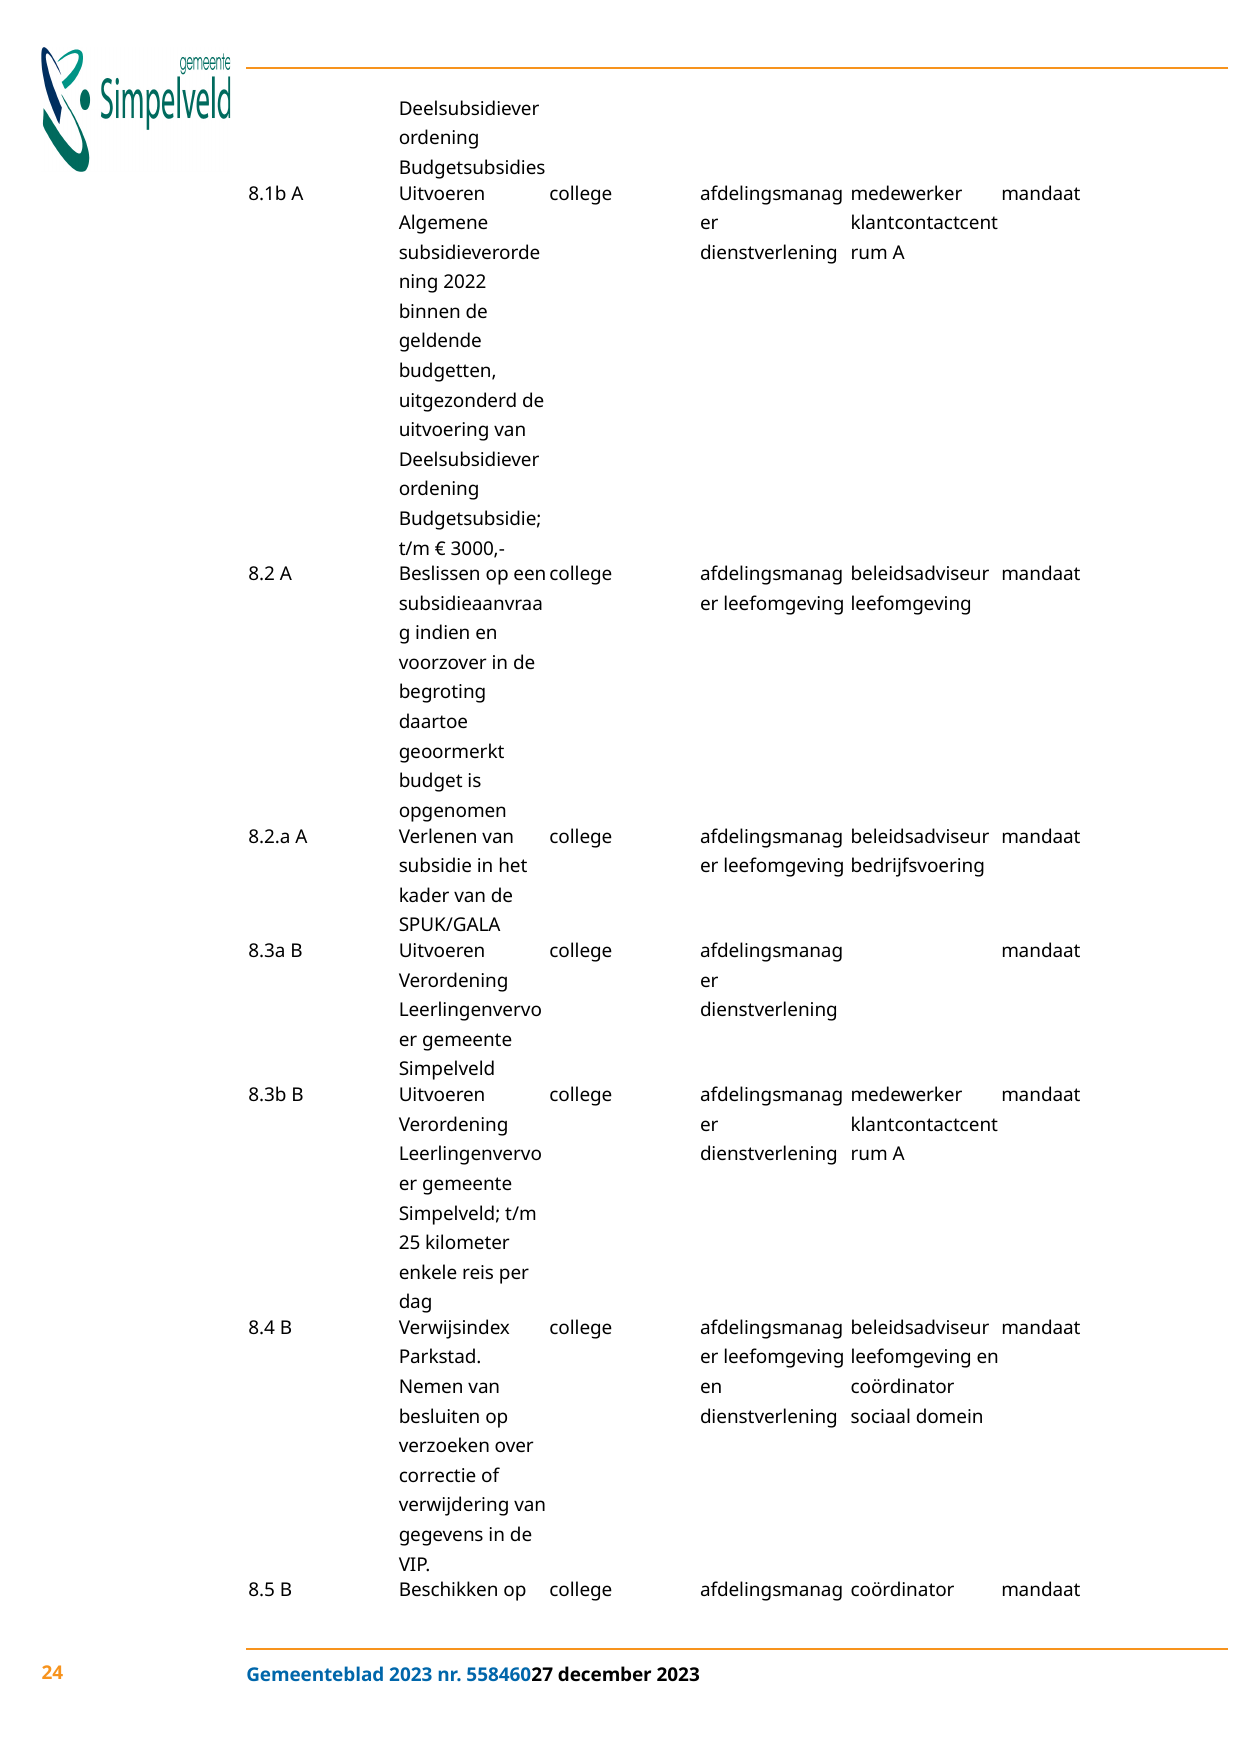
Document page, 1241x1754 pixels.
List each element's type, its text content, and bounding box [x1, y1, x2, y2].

table_cell Beslissen op een subsidieaanvraag indien en voorzover in de begroting daartoe geoormerkt budget is opgenomen [399, 560, 549, 823]
table_cell 8.1b A [248, 180, 398, 560]
table_cell college [549, 560, 700, 823]
table_cell afdelingsmanager dienstverlening [700, 937, 850, 1081]
table_cell college [549, 1314, 700, 1577]
table_cell afdelingsmanager leefomgeving [700, 560, 850, 823]
table_cell Verlenen van subsidie in het kader van de SPUK/GALA [399, 823, 549, 937]
table_cell afdelingsmanager leefomgeving [700, 823, 850, 937]
table_cell [1001, 95, 1152, 180]
table_cell Uitvoeren Algemene subsidieverordening 2022 binnen de geldende budgetten, uitgezonderd de uitvoering van Deelsubsidieverordening Budgetsubsidie; t/m € 3000,- [399, 180, 549, 560]
table_cell mandaat [1001, 1577, 1152, 1602]
table_cell beleidsadviseur leefomgeving [850, 560, 1001, 823]
table_cell 8.2 A [248, 560, 398, 823]
table_cell college [549, 1081, 700, 1314]
table_cell 8.3b B [248, 1081, 398, 1314]
table_cell mandaat [1001, 1081, 1152, 1314]
table_cell college [549, 180, 700, 560]
table_cell mandaat [1001, 1314, 1152, 1577]
table_cell college [549, 823, 700, 937]
table_cell Deelsubsidieverordening Budgetsubsidies [399, 95, 549, 180]
table_cell [700, 95, 850, 180]
table_cell Verwijsindex Parkstad. Nemen van besluiten op verzoeken over correctie of verwijdering van gegevens in de VIP. [399, 1314, 549, 1577]
table_cell college [549, 937, 700, 1081]
table_cell college [549, 1577, 700, 1602]
table_cell Uitvoeren Verordening Leerlingenvervoer gemeente Simpelveld; t/m 25 kilometer enkele reis per dag [399, 1081, 549, 1314]
table_cell afdelingsmanager leefomgeving en dienstverlening [700, 1314, 850, 1577]
table_cell mandaat [1001, 823, 1152, 937]
table_cell afdelingsmanag [700, 1577, 850, 1602]
table_cell beleidsadviseur leefomgeving en coördinator sociaal domein [850, 1314, 1001, 1577]
table_cell Beschikken op [399, 1577, 549, 1602]
table_cell 8.3a B [248, 937, 398, 1081]
table_cell coördinator [850, 1577, 1001, 1602]
table_cell Uitvoeren Verordening Leerlingenvervoer gemeente Simpelveld [399, 937, 549, 1081]
table_cell mandaat [1001, 560, 1152, 823]
picture [41, 47, 231, 172]
table_cell [549, 95, 700, 180]
table_cell 8.5 B [248, 1577, 398, 1602]
table_cell [248, 95, 398, 180]
table_cell mandaat [1001, 180, 1152, 560]
table_cell afdelingsmanager dienstverlening [700, 1081, 850, 1314]
table_cell medewerker klantcontactcentrum A [850, 180, 1001, 560]
table_cell 8.2.a A [248, 823, 398, 937]
table_cell [850, 95, 1001, 180]
table_cell medewerker klantcontactcentrum A [850, 1081, 1001, 1314]
table_cell beleidsadviseur bedrijfsvoering [850, 823, 1001, 937]
table_cell mandaat [1001, 937, 1152, 1081]
table_cell afdelingsmanager dienstverlening [700, 180, 850, 560]
table_cell 8.4 B [248, 1314, 398, 1577]
table_cell [850, 937, 1001, 1081]
